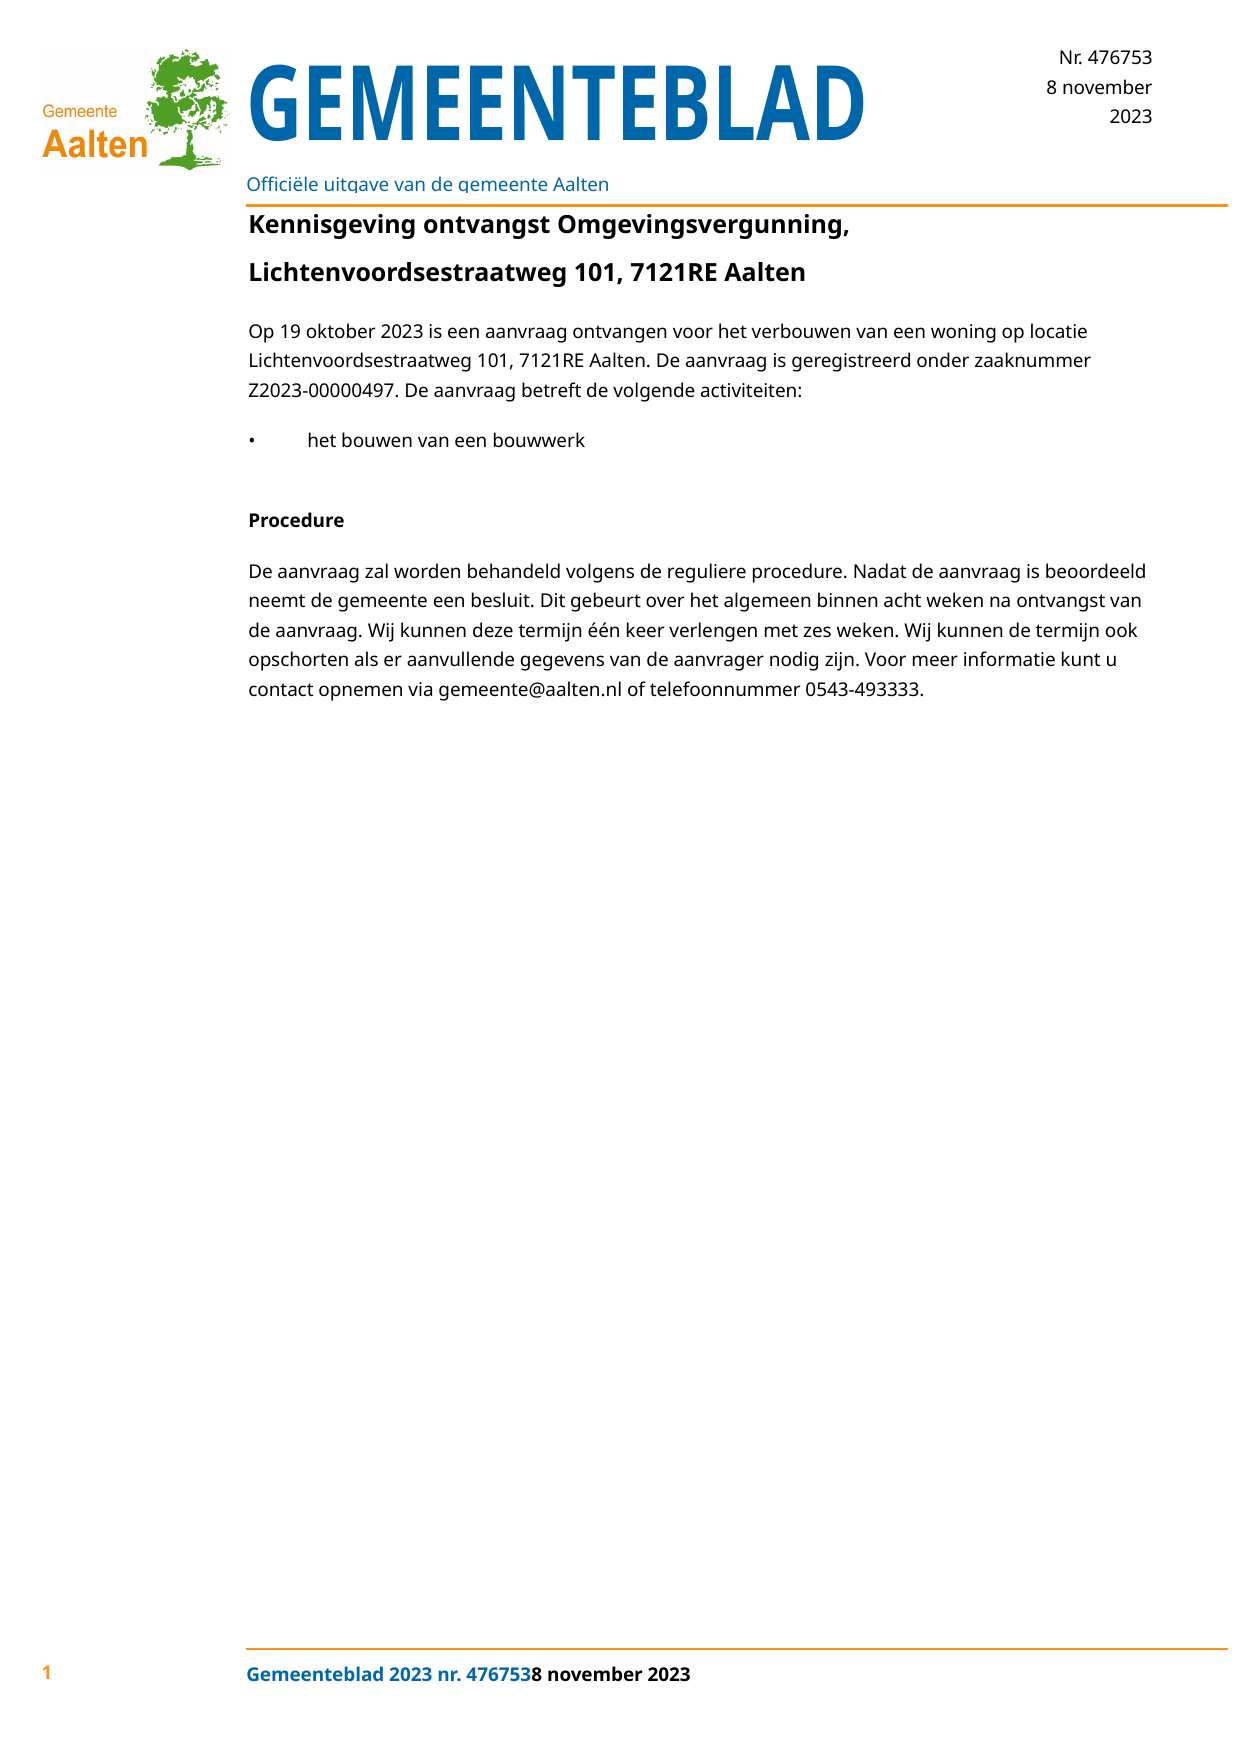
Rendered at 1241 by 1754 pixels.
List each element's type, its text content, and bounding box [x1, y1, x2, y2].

list het bouwen van een bouwwerk [248, 427, 1152, 453]
text Procedure [248, 507, 1152, 533]
text Op 19 oktober 2023 is een aanvraag ontvangen voor het verbouwen van een woning op locatie Lichtenvoordsestraatweg 101, 7121RE Aalten. De aanvraag is geregistreerd onder zaaknummer Z2023-00000497. De aanvraag betreft de volgende activiteiten: [248, 318, 1152, 403]
text De aanvraag zal worden behandeld volgens de reguliere procedure. Nadat de aanvraag is beoordeeld neemt de gemeente een besluit. Dit gebeurt over het algemeen binnen acht weken na ontvangst van de aanvraag. Wij kunnen deze termijn één keer verlengen met zes weken. Wij kunnen de termijn ook opschorten als er aanvullende gegevens van de aanvrager nodig zijn. Voor meer informatie kunt u contact opnemen via gemeente@aalten.nl of telefoonnummer 0543-493333. [248, 558, 1152, 702]
text Kennisgeving ontvangst Omgevingsvergunning, Lichtenvoordsestraatweg 101, 7121RE Aalten [248, 207, 1152, 288]
picture [41, 47, 231, 172]
